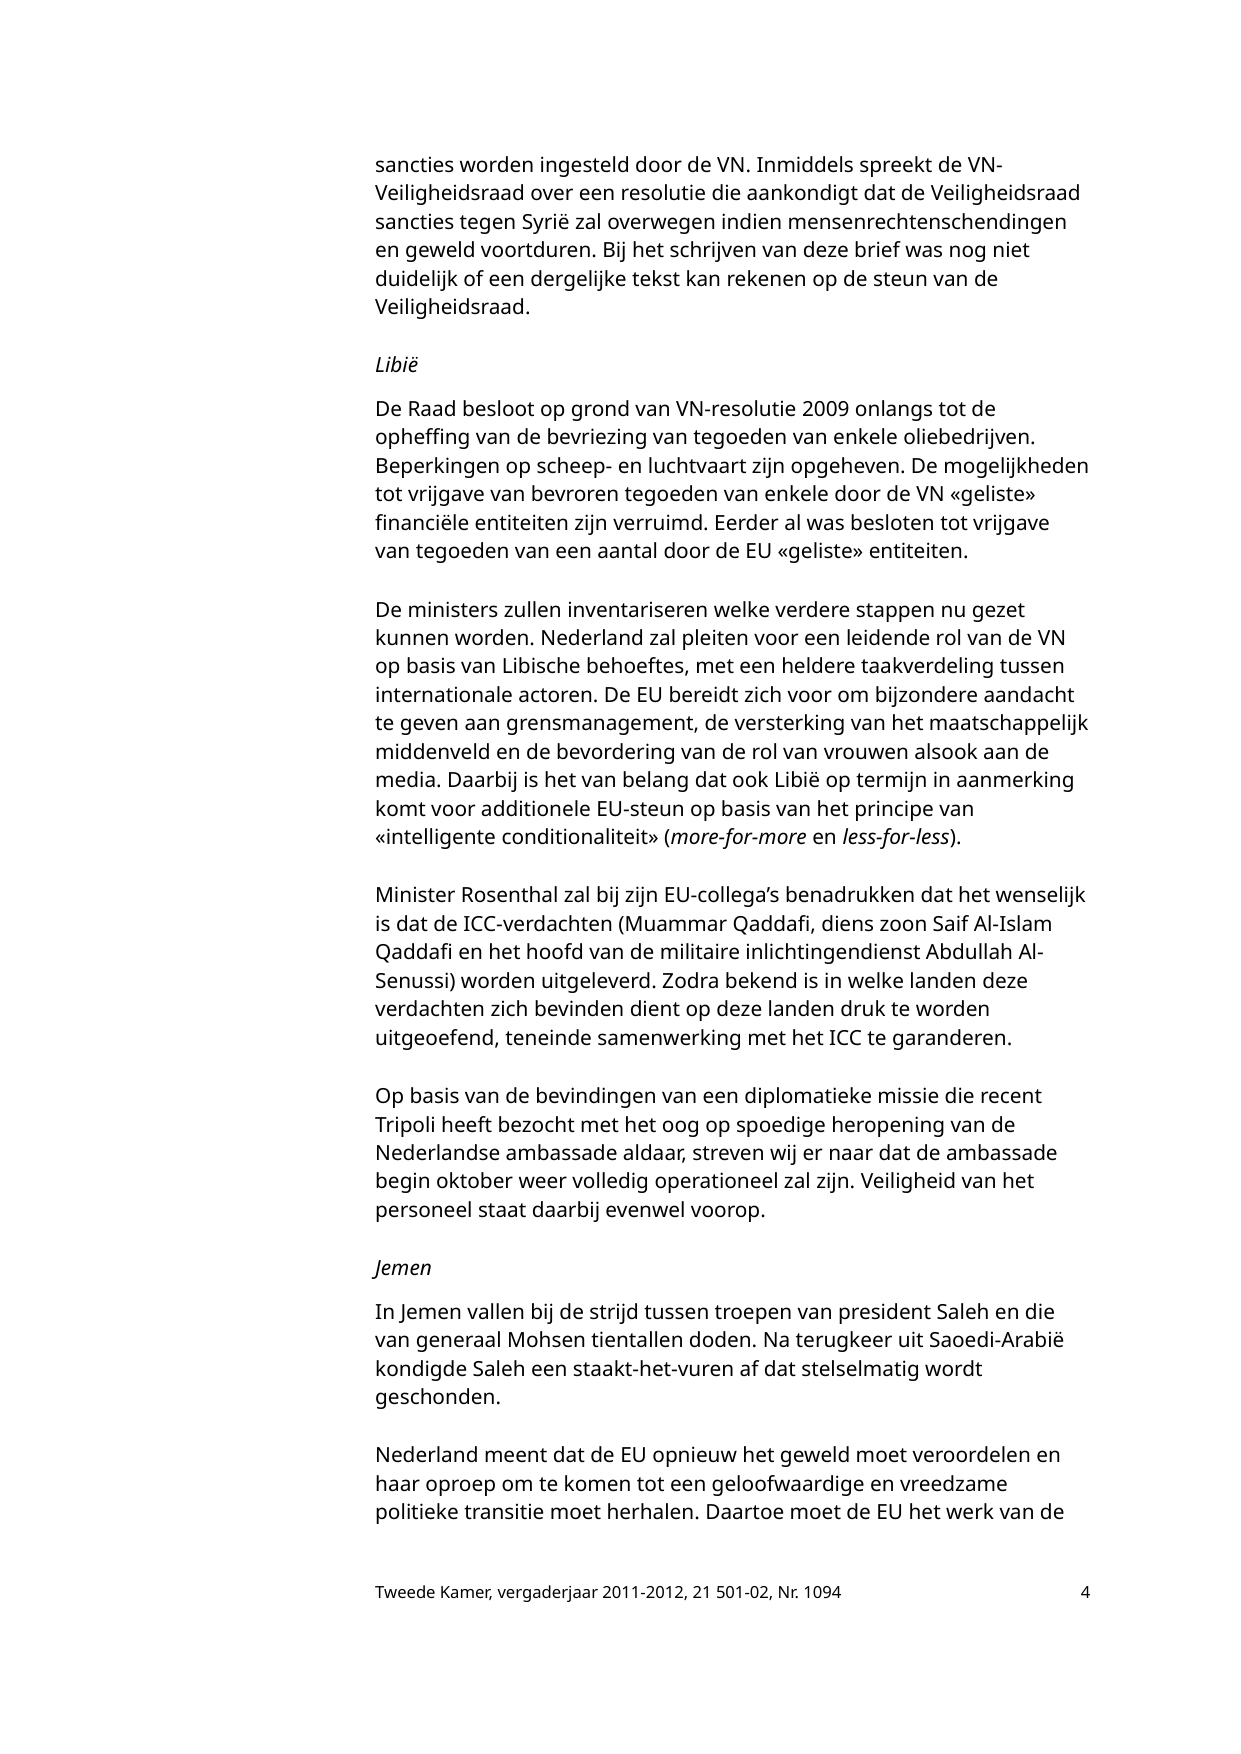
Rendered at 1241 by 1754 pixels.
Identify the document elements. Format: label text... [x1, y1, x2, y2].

text sancties worden ingesteld door de VN. Inmiddels spreekt de VN-Veiligheidsraad over een resolutie die aankondigt dat de Veiligheidsraad sancties tegen Syrië zal overwegen indien mensenrechtenschendingen en geweld voortduren. Bij het schrijven van deze brief was nog niet duidelijk of een dergelijke tekst kan rekenen op de steun van de Veiligheidsraad. [375, 150, 1090, 321]
text De Raad besloot op grond van VN-resolutie 2009 onlangs tot de opheffing van de bevriezing van tegoeden van enkele oliebedrijven. Beperkingen op scheep- en luchtvaart zijn opgeheven. De mogelijkheden tot vrijgave van bevroren tegoeden van enkele door de VN «geliste» financiële entiteiten zijn verruimd. Eerder al was besloten tot vrijgave van tegoeden van een aantal door de EU «geliste» entiteiten. [375, 394, 1090, 565]
text Nederland meent dat de EU opnieuw het geweld moet veroordelen en haar oproep om te komen tot een geloofwaardige en vreedzame politieke transitie moet herhalen. Daartoe moet de EU het werk van de [375, 1441, 1090, 1526]
text Minister Rosenthal zal bij zijn EU-collega’s benadrukken dat het wenselijk is dat de ICC-verdachten (Muammar Qaddafi, diens zoon Saif Al-Islam Qaddafi en het hoofd van de militaire inlichtingendienst Abdullah Al-Senussi) worden uitgeleverd. Zodra bekend is in welke landen deze verdachten zich bevinden dient op deze landen druk te worden uitgeoefend, teneinde samenwerking met het ICC te garanderen. [375, 881, 1090, 1051]
text Op basis van de bevindingen van een diplomatieke missie die recent Tripoli heeft bezocht met het oog op spoedige heropening van de Nederlandse ambassade aldaar, streven wij er naar dat de ambassade begin oktober weer volledig operationeel zal zijn. Veiligheid van het personeel staat daarbij evenwel voorop. [375, 1081, 1090, 1223]
text In Jemen vallen bij de strijd tussen troepen van president Saleh en die van generaal Mohsen tientallen doden. Na terugkeer uit Saoedi-Arabië kondigde Saleh een staakt-het-vuren af dat stelselmatig wordt geschonden. [375, 1297, 1090, 1411]
text Jemen [375, 1253, 1090, 1282]
text De ministers zullen inventariseren welke verdere stappen nu gezet kunnen worden. Nederland zal pleiten voor een leidende rol van de VN op basis van Libische behoeftes, met een heldere taakverdeling tussen internationale actoren. De EU bereidt zich voor om bijzondere aandacht te geven aan grensmanagement, de versterking van het maatschappelijk middenveld en de bevordering van de rol van vrouwen alsook aan de media. Daarbij is het van belang dat ook Libië op termijn in aanmerking komt voor additionele EU-steun op basis van het principe van «intelligente conditionaliteit» (more-for-more en less-for-less). [375, 595, 1090, 851]
text Libië [375, 351, 1090, 379]
